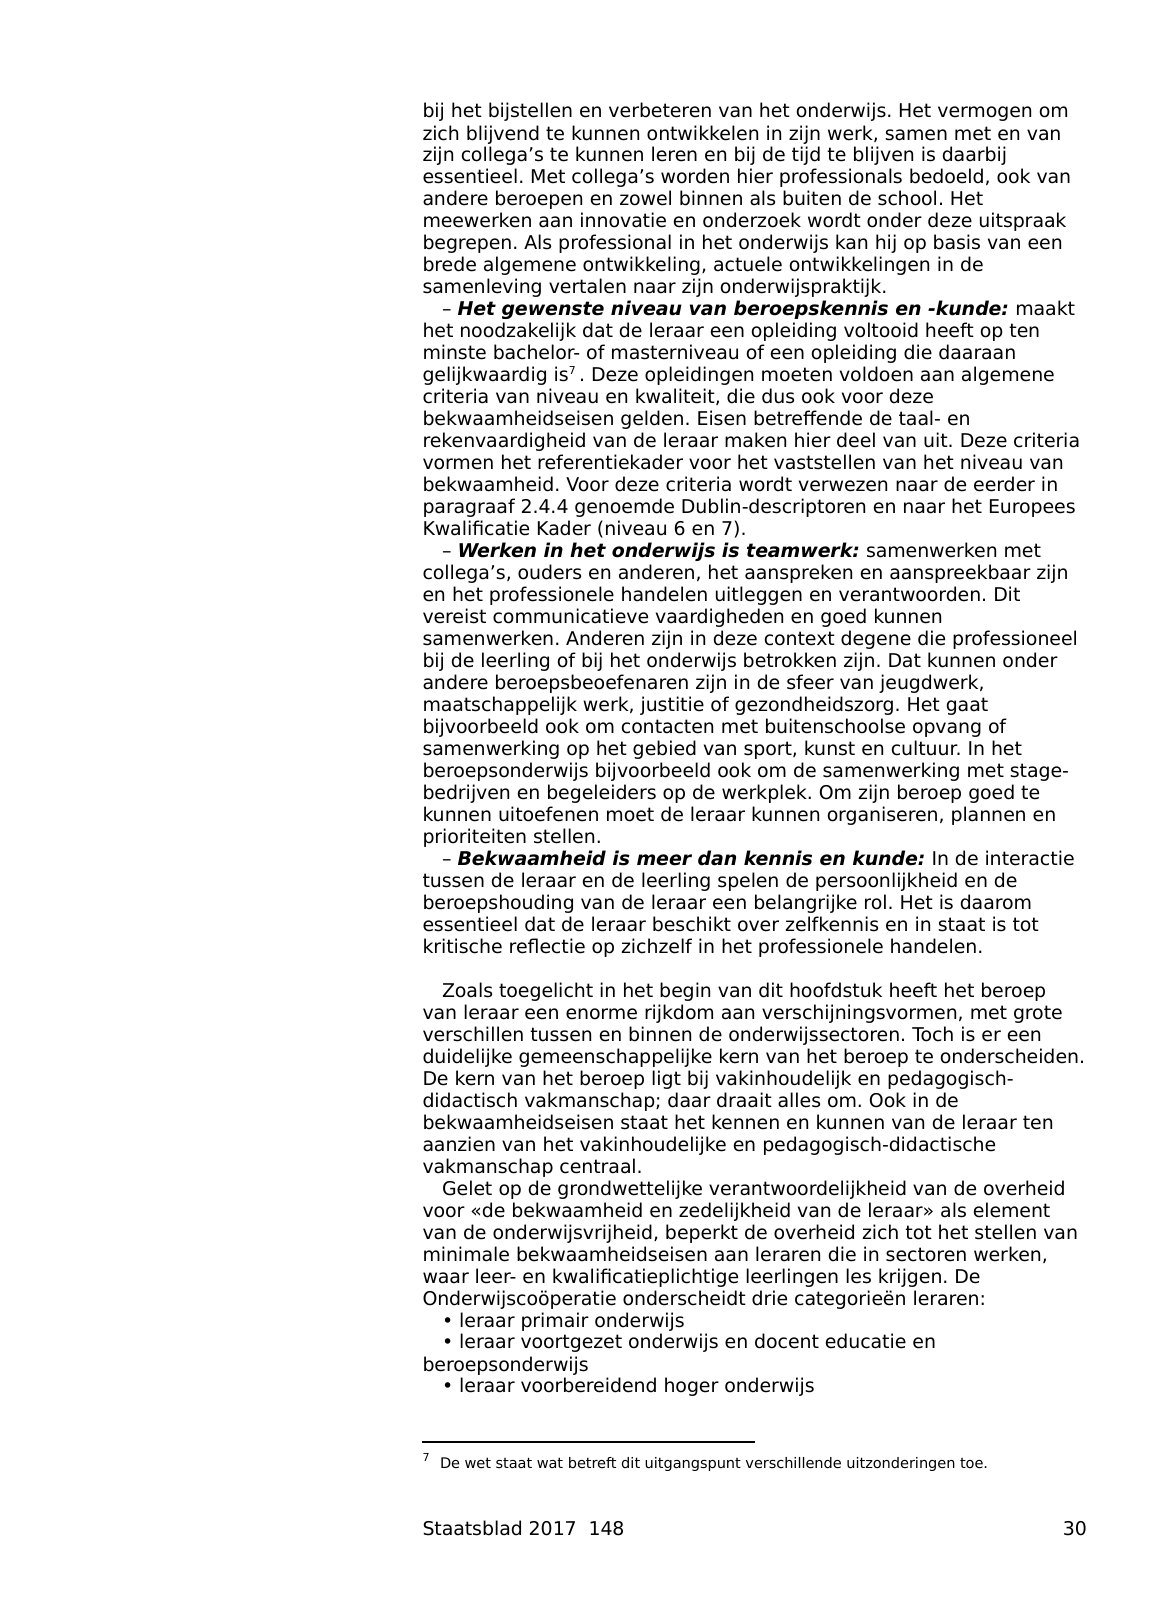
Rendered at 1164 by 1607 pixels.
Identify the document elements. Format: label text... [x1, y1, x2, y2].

text – Bekwaamheid is meer dan kennis en kunde: In de interactie tussen de leraar en de leerling spelen de persoonlijkheid en de beroepshouding van de leraar een belangrijke rol. Het is daarom essentieel dat de leraar beschikt over zelfkennis en in staat is tot kritische reflectie op zichzelf in het professionele handelen. [422, 848, 1087, 958]
text • leraar voortgezet onderwijs en docent educatie en beroepsonderwijs [422, 1331, 1087, 1375]
text bij het bijstellen en verbeteren van het onderwijs. Het vermogen om zich blijvend te kunnen ontwikkelen in zijn werk, samen met en van zijn collega’s te kunnen leren en bij de tijd te blijven is daarbij essentieel. Met collega’s worden hier professionals bedoeld, ook van andere beroepen en zowel binnen als buiten de school. Het meewerken aan innovatie en onderzoek wordt onder deze uitspraak begrepen. Als professional in het onderwijs kan hij op basis van een brede algemene ontwikkeling, actuele ontwikkelingen in de samenleving vertalen naar zijn onderwijspraktijk. [422, 100, 1087, 298]
text De wet staat wat betreft dit uitgangspunt verschillende uitzonderingen toe. [422, 1451, 1087, 1473]
text Zoals toegelicht in het begin van dit hoofdstuk heeft het beroep van leraar een enorme rijkdom aan verschijningsvormen, met grote verschillen tussen en binnen de onderwijssectoren. Toch is er een duidelijke gemeenschappelijke kern van het beroep te onderscheiden. De kern van het beroep ligt bij vakinhoudelijk en pedagogisch-didactisch vakmanschap; daar draait alles om. Ook in de bekwaamheidseisen staat het kennen en kunnen van de leraar ten aanzien van het vakinhoudelijke en pedagogisch-didactische vakmanschap centraal. [422, 980, 1087, 1178]
text Gelet op de grondwettelijke verantwoordelijkheid van de overheid voor «de bekwaamheid en zedelijkheid van de leraar» als element van de onderwijsvrijheid, beperkt de overheid zich tot het stellen van minimale bekwaamheidseisen aan leraren die in sectoren werken, waar leer- en kwalificatieplichtige leerlingen les krijgen. De Onderwijscoöperatie onderscheidt drie categorieën leraren: [422, 1178, 1087, 1309]
text • leraar primair onderwijs [422, 1309, 1087, 1331]
text – Werken in het onderwijs is teamwerk: samenwerken met collega’s, ouders en anderen, het aanspreken en aanspreekbaar zijn en het professionele handelen uitleggen en verantwoorden. Dit vereist communicatieve vaardigheden en goed kunnen samenwerken. Anderen zijn in deze context degene die professioneel bij de leerling of bij het onderwijs betrokken zijn. Dat kunnen onder andere beroepsbeoefenaren zijn in de sfeer van jeugdwerk, maatschappelijk werk, justitie of gezondheidszorg. Het gaat bijvoorbeeld ook om contacten met buitenschoolse opvang of samenwerking op het gebied van sport, kunst en cultuur. In het beroepsonderwijs bijvoorbeeld ook om de samenwerking met stage-bedrijven en begeleiders op de werkplek. Om zijn beroep goed te kunnen uitoefenen moet de leraar kunnen organiseren, plannen en prioriteiten stellen. [422, 540, 1087, 848]
text – Het gewenste niveau van beroepskennis en -kunde: maakt het noodzakelijk dat de leraar een opleiding voltooid heeft op ten minste bachelor- of masterniveau of een opleiding die daaraan gelijkwaardig is. Deze opleidingen moeten voldoen aan algemene criteria van niveau en kwaliteit, die dus ook voor deze bekwaamheidseisen gelden. Eisen betreffende de taal- en rekenvaardigheid van de leraar maken hier deel van uit. Deze criteria vormen het referentiekader voor het vaststellen van het niveau van bekwaamheid. Voor deze criteria wordt verwezen naar de eerder in paragraaf 2.4.4 genoemde Dublin-descriptoren en naar het Europees Kwalificatie Kader (niveau 6 en 7). [422, 298, 1087, 540]
text • leraar voorbereidend hoger onderwijs [422, 1375, 1087, 1397]
